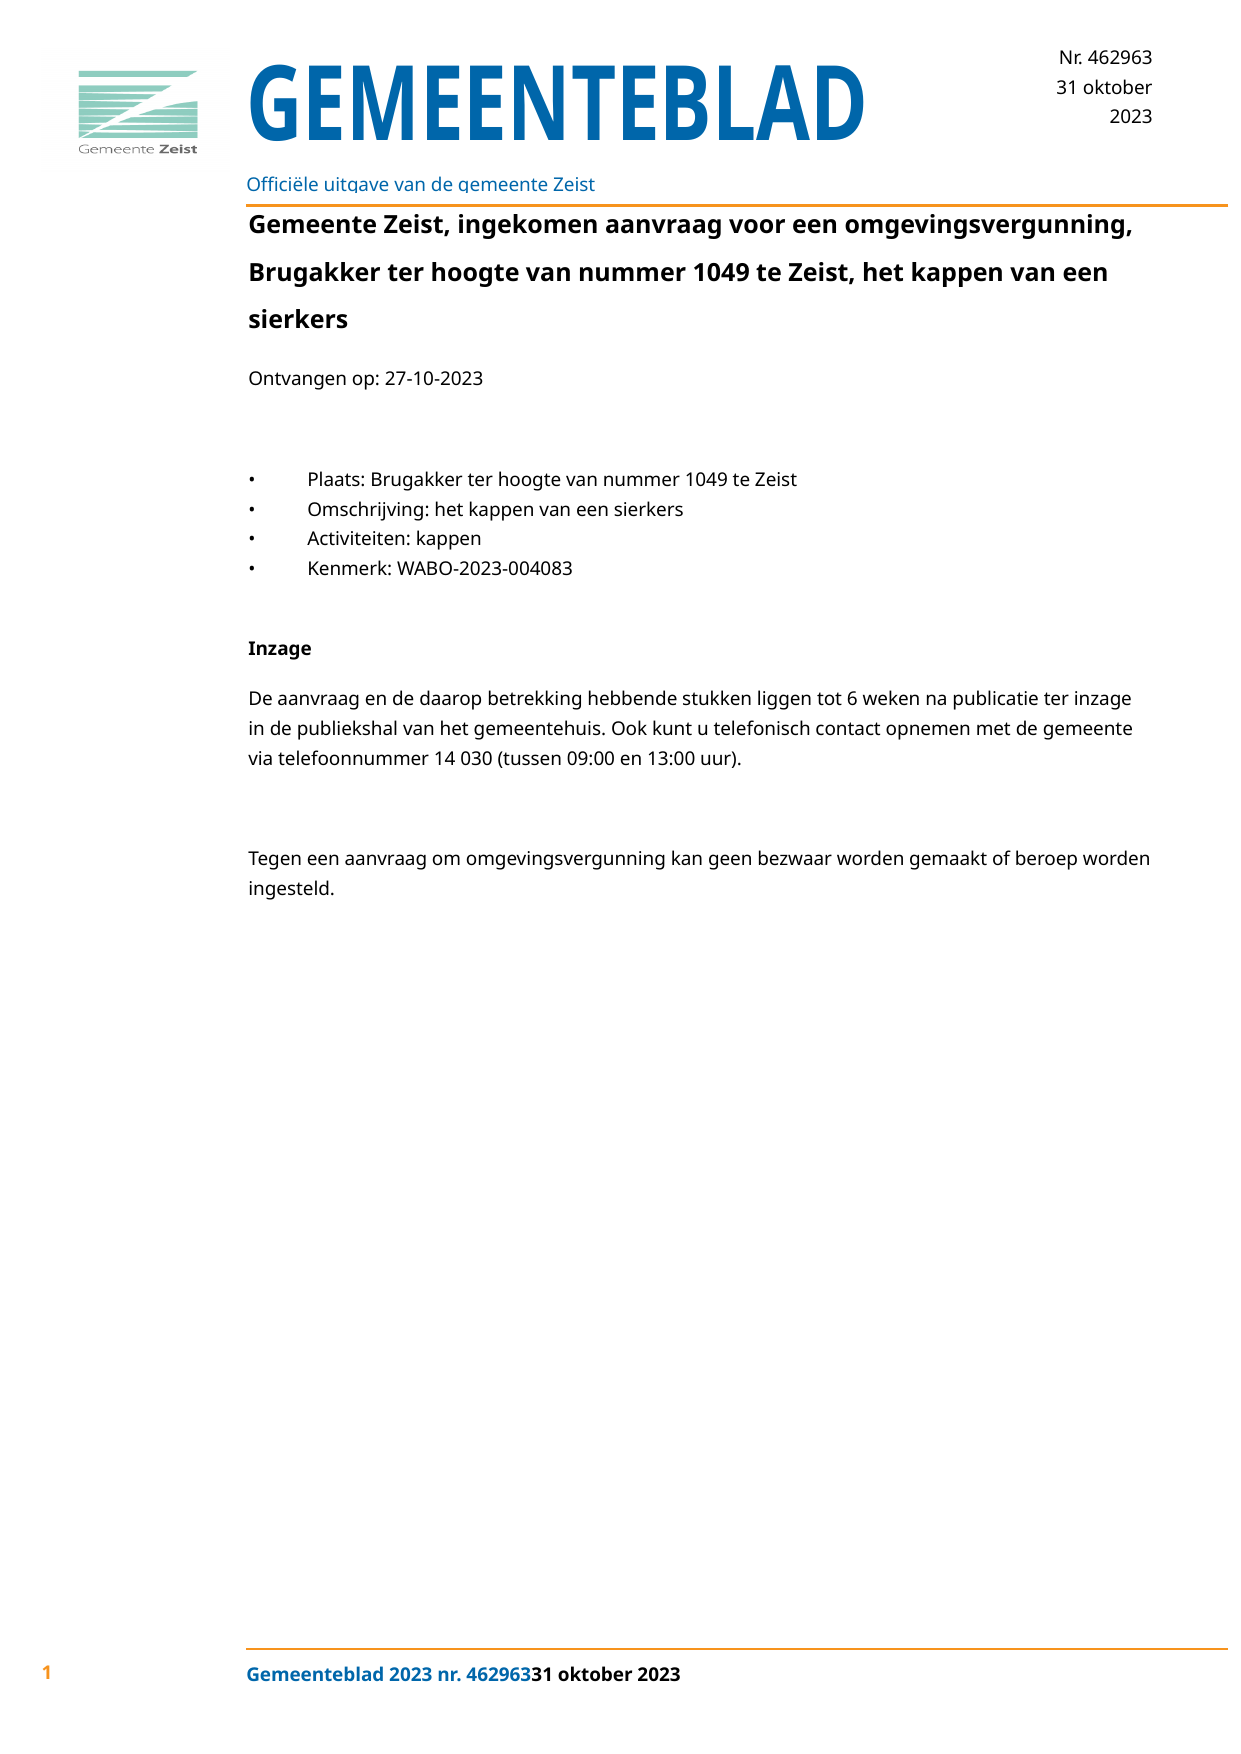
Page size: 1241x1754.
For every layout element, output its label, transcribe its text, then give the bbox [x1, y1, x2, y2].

list Kenmerk: WABO-2023-004083 [248, 555, 1152, 581]
text Inzage [248, 635, 1152, 661]
text Ontvangen op: 27-10-2023 [248, 366, 1152, 391]
list Omschrijving: het kappen van een sierkers [248, 496, 1152, 522]
text Gemeente Zeist, ingekomen aanvraag voor een omgevingsvergunning, Brugakker ter hoogte van nummer 1049 te Zeist, het kappen van een sierkers [248, 207, 1152, 336]
text Tegen een aanvraag om omgevingsvergunning kan geen bezwaar worden gemaakt of beroep worden ingesteld. [248, 846, 1152, 901]
list Plaats: Brugakker ter hoogte van nummer 1049 te Zeist [248, 466, 1152, 492]
picture [41, 47, 231, 172]
list Activiteiten: kappen [248, 526, 1152, 551]
text De aanvraag en de daarop betrekking hebbende stukken liggen tot 6 weken na publicatie ter inzage in de publiekshal van het gemeentehuis. Ook kunt u telefonisch contact opnemen met de gemeente via telefoonnummer 14 030 (tussen 09:00 en 13:00 uur). [248, 686, 1152, 770]
